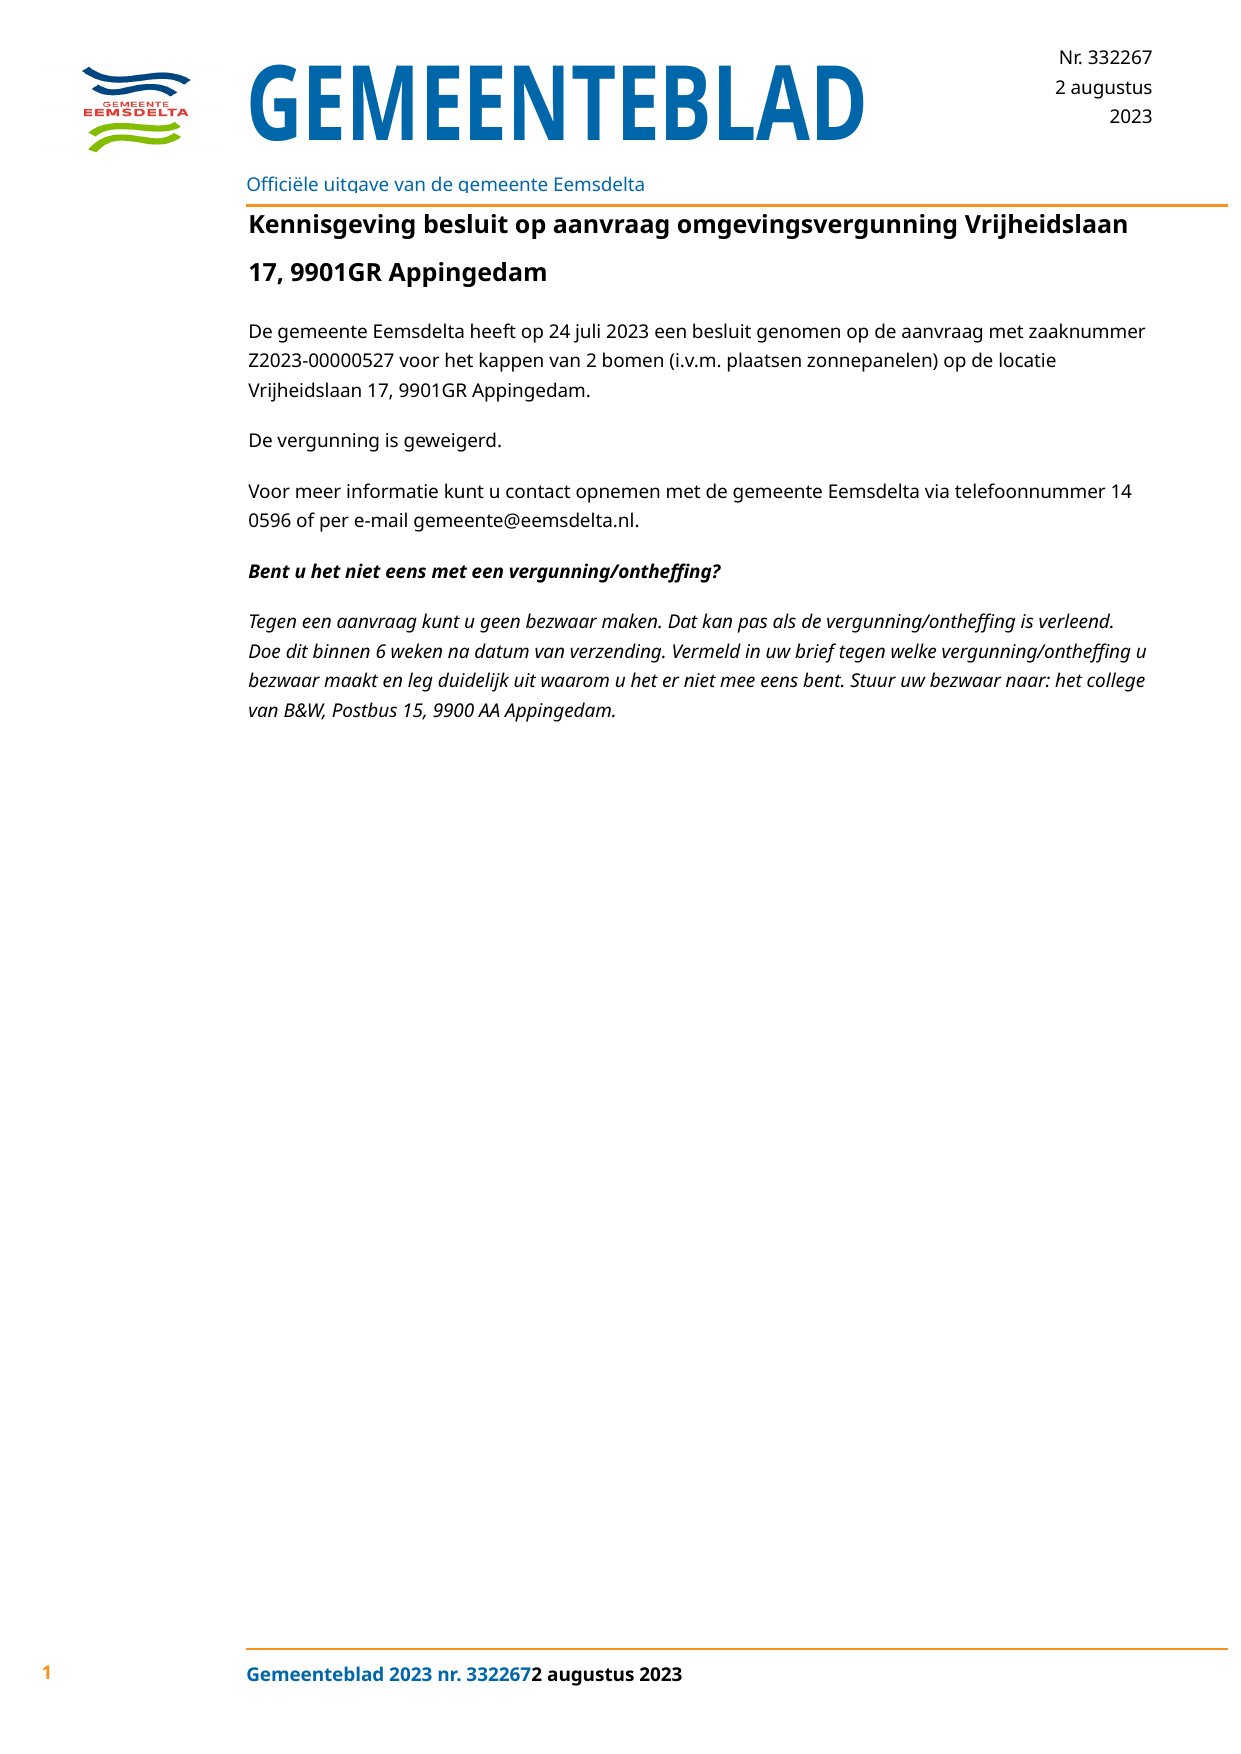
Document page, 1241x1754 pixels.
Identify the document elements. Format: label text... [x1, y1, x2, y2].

text De gemeente Eemsdelta heeft op 24 juli 2023 een besluit genomen op de aanvraag met zaaknummer Z2023-00000527 voor het kappen van 2 bomen (i.v.m. plaatsen zonnepanelen) op de locatie Vrijheidslaan 17, 9901GR Appingedam. [248, 318, 1152, 403]
text Tegen een aanvraag kunt u geen bezwaar maken. Dat kan pas als de vergunning/ontheffing is verleend. Doe dit binnen 6 weken na datum van verzending. Vermeld in uw brief tegen welke vergunning/ontheffing u bezwaar maakt en leg duidelijk uit waarom u het er niet mee eens bent. Stuur uw bezwaar naar: het college van B&W, Postbus 15, 9900 AA Appingedam. [248, 608, 1152, 723]
text Voor meer informatie kunt u contact opnemen met de gemeente Eemsdelta via telefoonnummer 14 0596 of per e-mail gemeente@eemsdelta.nl. [248, 478, 1152, 533]
picture [41, 47, 231, 172]
text Kennisgeving besluit op aanvraag omgevingsvergunning Vrijheidslaan 17, 9901GR Appingedam [248, 207, 1152, 288]
text Bent u het niet eens met een vergunning/ontheffing? [248, 558, 1152, 584]
text De vergunning is geweigerd. [248, 427, 1152, 453]
